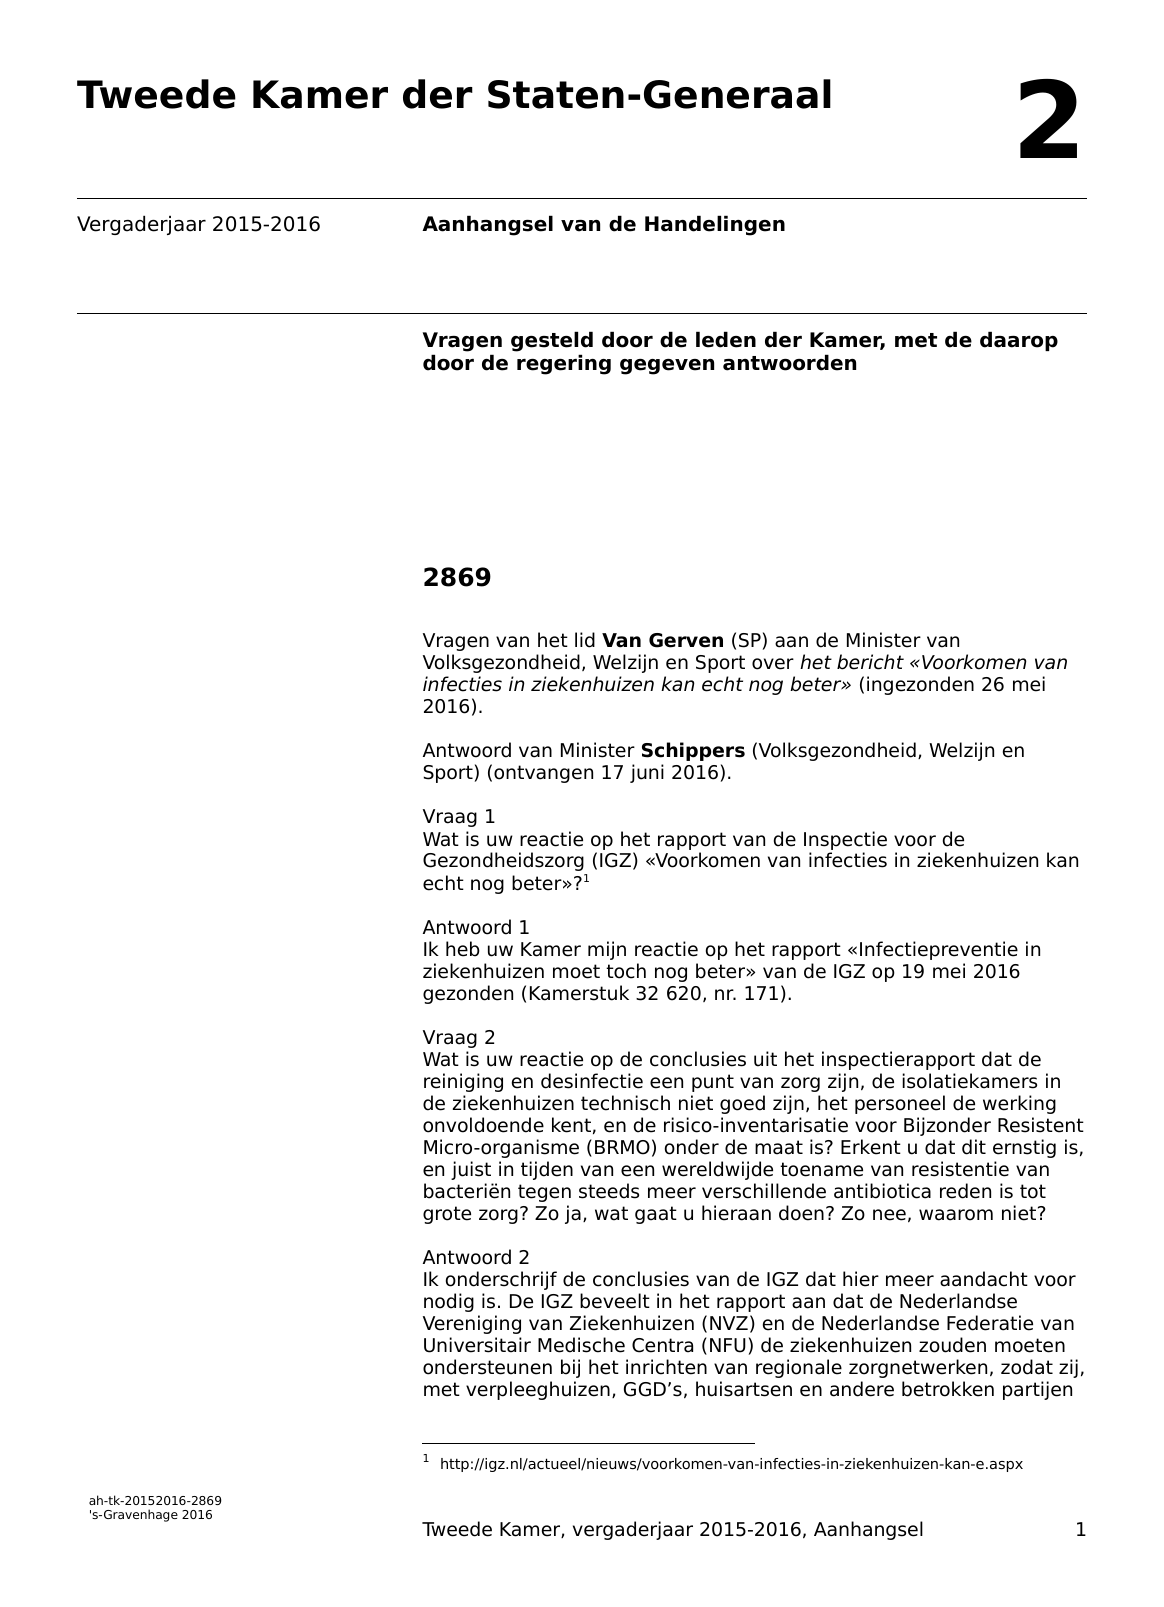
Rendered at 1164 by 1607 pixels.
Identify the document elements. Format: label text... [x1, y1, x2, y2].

text Antwoord 1 [422, 917, 1087, 938]
text Wat is uw reactie op het rapport van de Inspectie voor de Gezondheidszorg (IGZ) «Voorkomen van infecties in ziekenhuizen kan echt nog beter»? [422, 828, 1087, 894]
text Antwoord van Minister Schippers (Volksgezondheid, Welzijn en Sport) (ontvangen 17 juni 2016). [422, 740, 1087, 784]
text ah-tk-20152016-2869 [88, 1494, 323, 1508]
text Vraag 2 [422, 1027, 1087, 1049]
text Wat is uw reactie op de conclusies uit het inspectierapport dat de reiniging en desinfectie een punt van zorg zijn, de isolatiekamers in de ziekenhuizen technisch niet goed zijn, het personeel de werking onvoldoende kent, en de risico-inventarisatie voor Bijzonder Resistent Micro-organisme (BRMO) onder de maat is? Erkent u dat dit ernstig is, en juist in tijden van een wereldwijde toename van resistentie van bacteriën tegen steeds meer verschillende antibiotica reden is tot grote zorg? Zo ja, wat gaat u hieraan doen? Zo nee, waarom niet? [422, 1049, 1087, 1224]
text http://igz.nl/actueel/nieuws/voorkomen-van-infecties-in-ziekenhuizen-kan-e.aspx [422, 1452, 1087, 1474]
text 2869 [422, 563, 1087, 592]
text Ik heb uw Kamer mijn reactie op het rapport «Infectiepreventie in ziekenhuizen moet toch nog beter» van de IGZ op 19 mei 2016 gezonden (Kamerstuk 32 620, nr. 171). [422, 938, 1087, 1004]
text Antwoord 2 [422, 1247, 1087, 1269]
table_cell Vergaderjaar 2015-2016 [77, 199, 422, 313]
text Vragen van het lid Van Gerven (SP) aan de Minister van Volksgezondheid, Welzijn en Sport over het bericht «Voorkomen van infecties in ziekenhuizen kan echt nog beter» (ingezonden 26 mei 2016). [422, 630, 1087, 718]
table_header Tweede Kamer der Staten-Generaal [77, 59, 886, 198]
table_cell Aanhangsel van de Handelingen [422, 199, 1087, 313]
table_header 2 [886, 59, 1087, 198]
text Ik onderschrijf de conclusies van de IGZ dat hier meer aandacht voor nodig is. De IGZ beveelt in het rapport aan dat de Nederlandse Vereniging van Ziekenhuizen (NVZ) en de Nederlandse Federatie van Universitair Medische Centra (NFU) de ziekenhuizen zouden moeten ondersteunen bij het inrichten van regionale zorgnetwerken, zodat zij, met verpleeghuizen, GGD’s, huisartsen en andere betrokken partijen [422, 1269, 1087, 1401]
text 's-Gravenhage 2016 [88, 1508, 323, 1522]
text Vraag 1 [422, 806, 1087, 828]
table_cell [77, 314, 422, 375]
table_cell Vragen gesteld door de leden der Kamer, met de daarop door de regering gegeven antwoorden [422, 314, 1087, 375]
